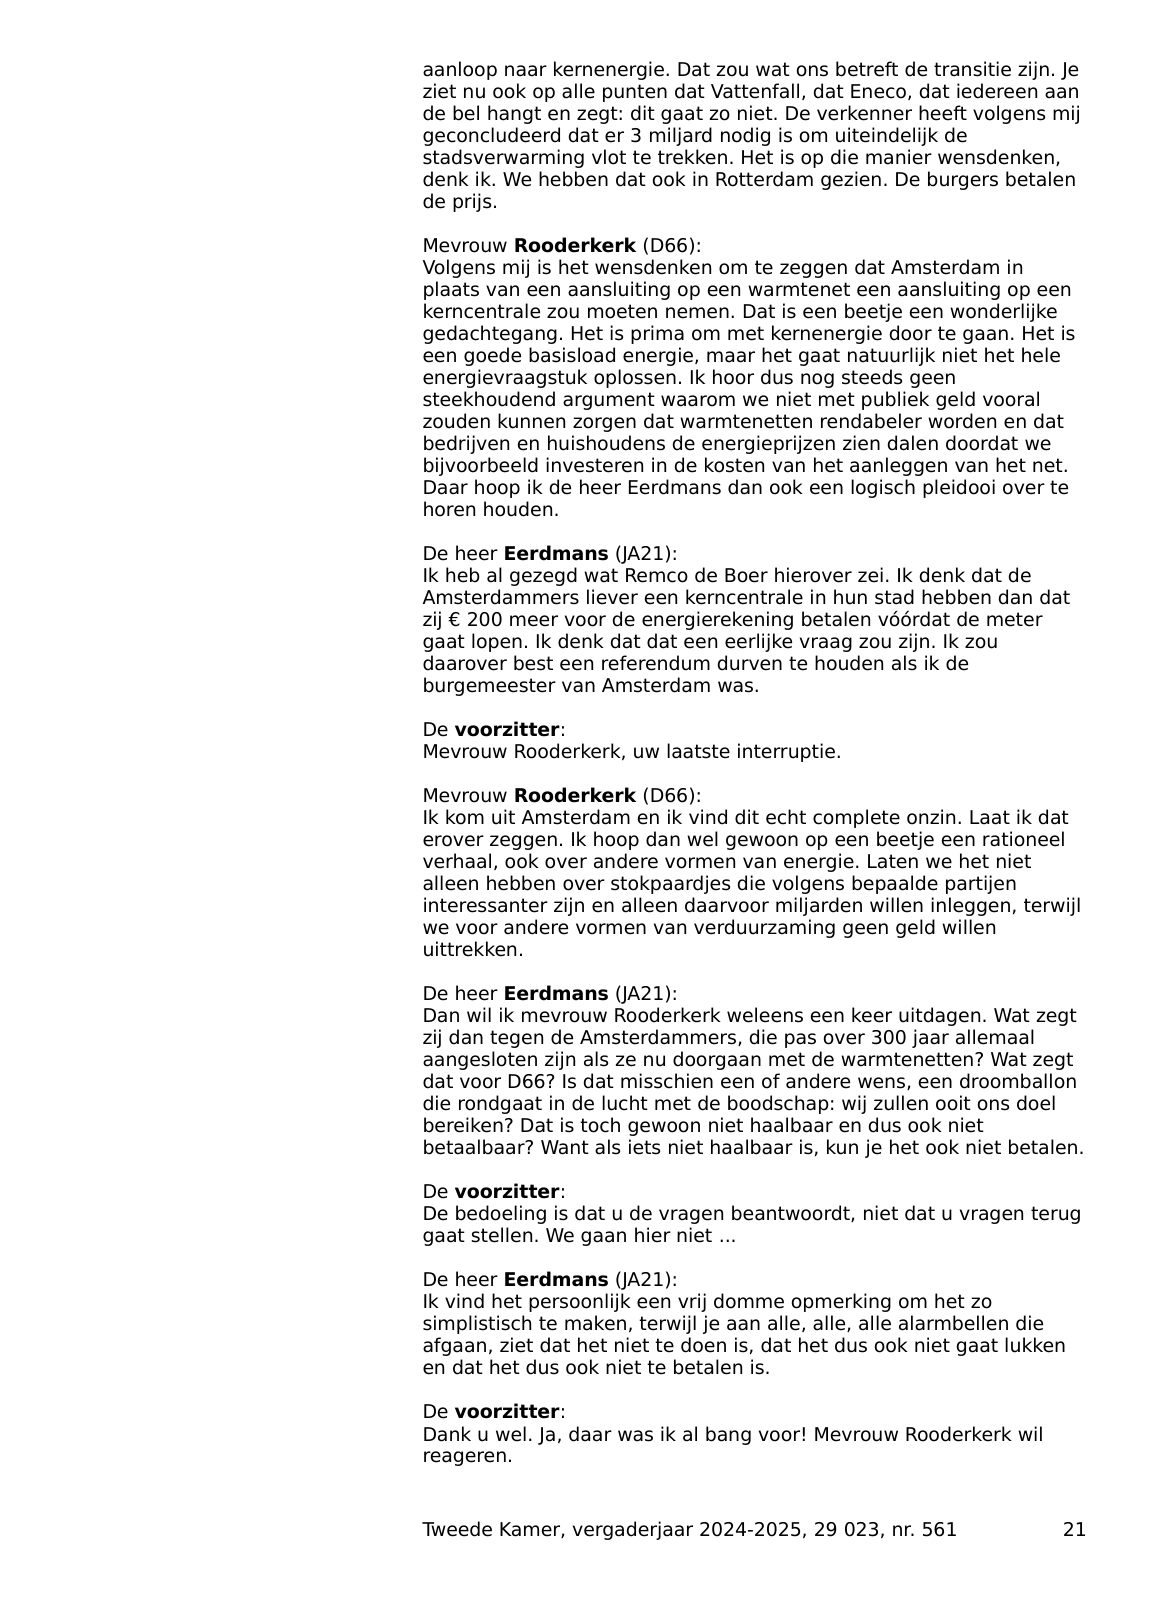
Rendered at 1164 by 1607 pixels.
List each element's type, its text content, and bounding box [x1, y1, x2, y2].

text De bedoeling is dat u de vragen beantwoordt, niet dat u vragen terug gaat stellen. We gaan hier niet ... [422, 1203, 1087, 1247]
text Mevrouw Rooderkerk (D66): [422, 785, 1087, 807]
text De heer Eerdmans (JA21): [422, 983, 1087, 1005]
text Mevrouw Rooderkerk (D66): [422, 235, 1087, 257]
text De heer Eerdmans (JA21): [422, 1269, 1087, 1291]
text Dank u wel. Ja, daar was ik al bang voor! Mevrouw Rooderkerk wil reageren. [422, 1423, 1087, 1467]
text De voorzitter: [422, 1401, 1087, 1423]
text Dan wil ik mevrouw Rooderkerk weleens een keer uitdagen. Wat zegt zij dan tegen de Amsterdammers, die pas over 300 jaar allemaal aangesloten zijn als ze nu doorgaan met de warmtenetten? Wat zegt dat voor D66? Is dat misschien een of andere wens, een droomballon die rondgaat in de lucht met de boodschap: wij zullen ooit ons doel bereiken? Dat is toch gewoon niet haalbaar en dus ook niet betaalbaar? Want als iets niet haalbaar is, kun je het ook niet betalen. [422, 1005, 1087, 1159]
text Mevrouw Rooderkerk, uw laatste interruptie. [422, 741, 1087, 763]
text De voorzitter: [422, 719, 1087, 741]
text Ik kom uit Amsterdam en ik vind dit echt complete onzin. Laat ik dat erover zeggen. Ik hoop dan wel gewoon op een beetje een rationeel verhaal, ook over andere vormen van energie. Laten we het niet alleen hebben over stokpaardjes die volgens bepaalde partijen interessanter zijn en alleen daarvoor miljarden willen inleggen, terwijl we voor andere vormen van verduurzaming geen geld willen uittrekken. [422, 807, 1087, 961]
text Ik vind het persoonlijk een vrij domme opmerking om het zo simplistisch te maken, terwijl je aan alle, alle, alle alarmbellen die afgaan, ziet dat het niet te doen is, dat het dus ook niet gaat lukken en dat het dus ook niet te betalen is. [422, 1291, 1087, 1379]
text Ik heb al gezegd wat Remco de Boer hierover zei. Ik denk dat de Amsterdammers liever een kerncentrale in hun stad hebben dan dat zij € 200 meer voor de energierekening betalen vóórdat de meter gaat lopen. Ik denk dat dat een eerlijke vraag zou zijn. Ik zou daarover best een referendum durven te houden als ik de burgemeester van Amsterdam was. [422, 565, 1087, 697]
text aanloop naar kernenergie. Dat zou wat ons betreft de transitie zijn. Je ziet nu ook op alle punten dat Vattenfall, dat Eneco, dat iedereen aan de bel hangt en zegt: dit gaat zo niet. De verkenner heeft volgens mij geconcludeerd dat er 3 miljard nodig is om uiteindelijk de stadsverwarming vlot te trekken. Het is op die manier wensdenken, denk ik. We hebben dat ook in Rotterdam gezien. De burgers betalen de prijs. [422, 59, 1087, 213]
text De voorzitter: [422, 1181, 1087, 1203]
text De heer Eerdmans (JA21): [422, 543, 1087, 565]
text Volgens mij is het wensdenken om te zeggen dat Amsterdam in plaats van een aansluiting op een warmtenet een aansluiting op een kerncentrale zou moeten nemen. Dat is een beetje een wonderlijke gedachtegang. Het is prima om met kernenergie door te gaan. Het is een goede basisload energie, maar het gaat natuurlijk niet het hele energievraagstuk oplossen. Ik hoor dus nog steeds geen steekhoudend argument waarom we niet met publiek geld vooral zouden kunnen zorgen dat warmtenetten rendabeler worden en dat bedrijven en huishoudens de energieprijzen zien dalen doordat we bijvoorbeeld investeren in de kosten van het aanleggen van het net. Daar hoop ik de heer Eerdmans dan ook een logisch pleidooi over te horen houden. [422, 257, 1087, 521]
